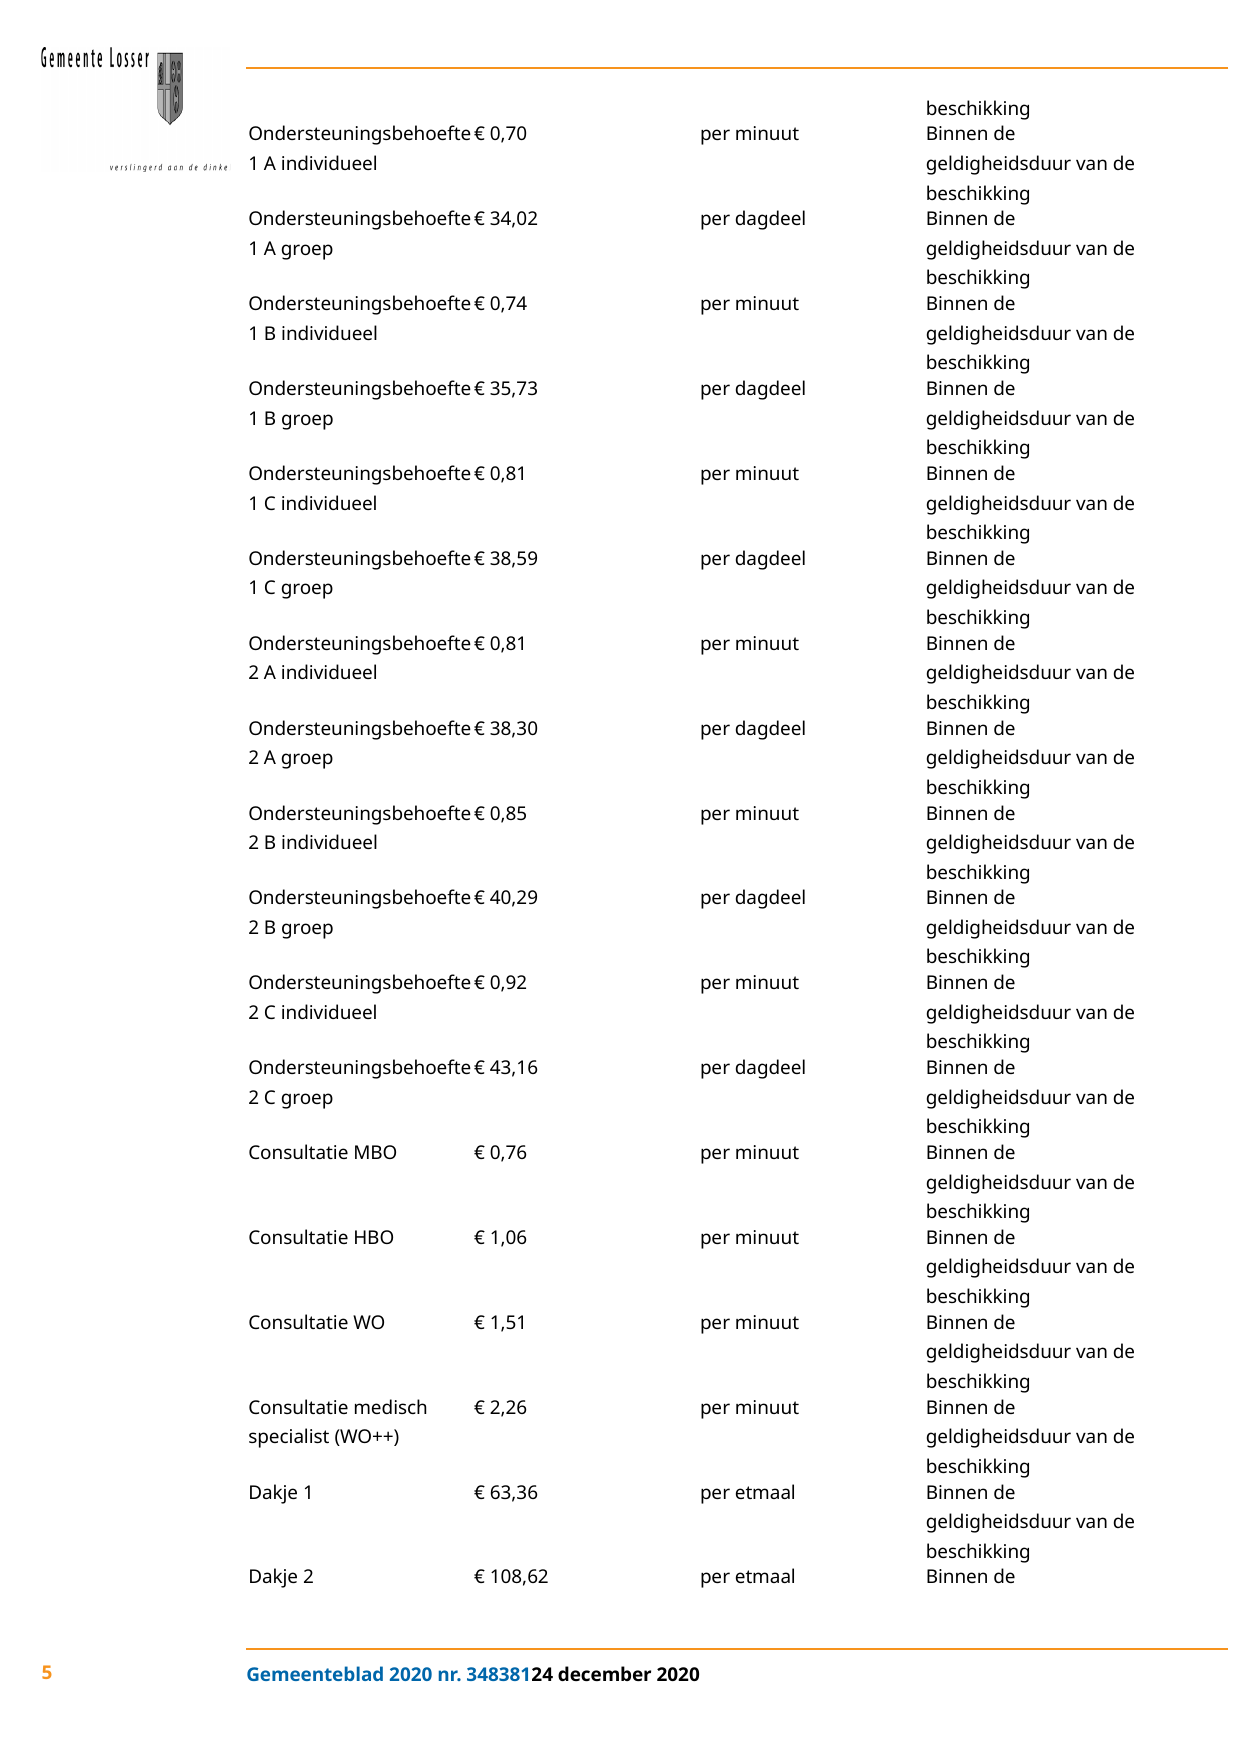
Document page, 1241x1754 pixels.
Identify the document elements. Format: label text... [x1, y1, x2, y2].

table_cell Binnen de geldigheidsduur van de beschikking [926, 375, 1152, 460]
table_cell Binnen de geldigheidsduur van de beschikking [926, 800, 1152, 884]
table_cell € 38,30 [474, 715, 700, 800]
table_cell Dakje 2 [248, 1564, 474, 1589]
table_cell Consultatie MBO [248, 1139, 474, 1224]
table_cell Consultatie HBO [248, 1224, 474, 1309]
table_cell per dagdeel [700, 545, 926, 630]
table_cell Ondersteuningsbehoefte 2 C groep [248, 1054, 474, 1139]
table_cell per minuut [700, 1394, 926, 1479]
table_cell Binnen de geldigheidsduur van de beschikking [926, 885, 1152, 969]
table_cell Binnen de geldigheidsduur van de beschikking [926, 1479, 1152, 1564]
table_cell Binnen de geldigheidsduur van de beschikking [926, 630, 1152, 715]
table_cell Ondersteuningsbehoefte 1 B individueel [248, 290, 474, 375]
table_cell per minuut [700, 630, 926, 715]
table_cell € 63,36 [474, 1479, 700, 1564]
table_cell Binnen de geldigheidsduur van de beschikking [926, 290, 1152, 375]
table_cell per dagdeel [700, 885, 926, 969]
table_cell € 40,29 [474, 885, 700, 969]
table_cell Ondersteuningsbehoefte 1 A individueel [248, 121, 474, 205]
table_cell Binnen de geldigheidsduur van de beschikking [926, 545, 1152, 630]
table_cell [248, 95, 474, 121]
table_cell € 0,70 [474, 121, 700, 205]
table_cell Binnen de geldigheidsduur van de beschikking [926, 121, 1152, 205]
table_cell Ondersteuningsbehoefte 2 B groep [248, 885, 474, 969]
table_cell Binnen de geldigheidsduur van de beschikking [926, 715, 1152, 800]
table_cell Ondersteuningsbehoefte 2 B individueel [248, 800, 474, 884]
table_cell per etmaal [700, 1479, 926, 1564]
table_cell € 43,16 [474, 1054, 700, 1139]
table_cell Binnen de [926, 1564, 1152, 1589]
table_cell per dagdeel [700, 375, 926, 460]
table_cell € 1,51 [474, 1309, 700, 1394]
table_cell € 0,81 [474, 630, 700, 715]
table_cell Binnen de geldigheidsduur van de beschikking [926, 460, 1152, 545]
table_cell Binnen de geldigheidsduur van de beschikking [926, 1394, 1152, 1479]
table_cell € 0,74 [474, 290, 700, 375]
table_cell Ondersteuningsbehoefte 1 A groep [248, 205, 474, 290]
table_cell [474, 95, 700, 121]
table_cell Ondersteuningsbehoefte 2 C individueel [248, 970, 474, 1054]
table_cell per minuut [700, 800, 926, 884]
table_cell € 0,81 [474, 460, 700, 545]
table_cell Dakje 1 [248, 1479, 474, 1564]
table_cell per dagdeel [700, 205, 926, 290]
table_cell Consultatie WO [248, 1309, 474, 1394]
table_cell € 0,85 [474, 800, 700, 884]
table_cell per minuut [700, 290, 926, 375]
table_cell Consultatie medisch specialist (WO++) [248, 1394, 474, 1479]
table_cell Ondersteuningsbehoefte 1 B groep [248, 375, 474, 460]
table_cell Ondersteuningsbehoefte 2 A individueel [248, 630, 474, 715]
table_cell € 0,92 [474, 970, 700, 1054]
table_cell per minuut [700, 1139, 926, 1224]
table_cell Ondersteuningsbehoefte 2 A groep [248, 715, 474, 800]
table_cell Binnen de geldigheidsduur van de beschikking [926, 1054, 1152, 1139]
table_cell Binnen de geldigheidsduur van de beschikking [926, 1309, 1152, 1394]
table_cell € 108,62 [474, 1564, 700, 1589]
table_cell € 2,26 [474, 1394, 700, 1479]
table_cell Ondersteuningsbehoefte 1 C groep [248, 545, 474, 630]
table_cell per minuut [700, 121, 926, 205]
table_cell Binnen de geldigheidsduur van de beschikking [926, 1224, 1152, 1309]
table_cell per minuut [700, 1224, 926, 1309]
table_cell € 38,59 [474, 545, 700, 630]
table_cell € 35,73 [474, 375, 700, 460]
table_cell beschikking [926, 95, 1152, 121]
table_cell [700, 95, 926, 121]
table_cell € 1,06 [474, 1224, 700, 1309]
table_cell € 34,02 [474, 205, 700, 290]
table_cell Ondersteuningsbehoefte 1 C individueel [248, 460, 474, 545]
table_cell per minuut [700, 970, 926, 1054]
table_cell per etmaal [700, 1564, 926, 1589]
table_cell Binnen de geldigheidsduur van de beschikking [926, 970, 1152, 1054]
table_cell per dagdeel [700, 715, 926, 800]
table_cell per minuut [700, 1309, 926, 1394]
table_cell € 0,76 [474, 1139, 700, 1224]
table_cell Binnen de geldigheidsduur van de beschikking [926, 205, 1152, 290]
table_cell per minuut [700, 460, 926, 545]
picture [41, 47, 231, 172]
table_cell Binnen de geldigheidsduur van de beschikking [926, 1139, 1152, 1224]
table_cell per dagdeel [700, 1054, 926, 1139]
